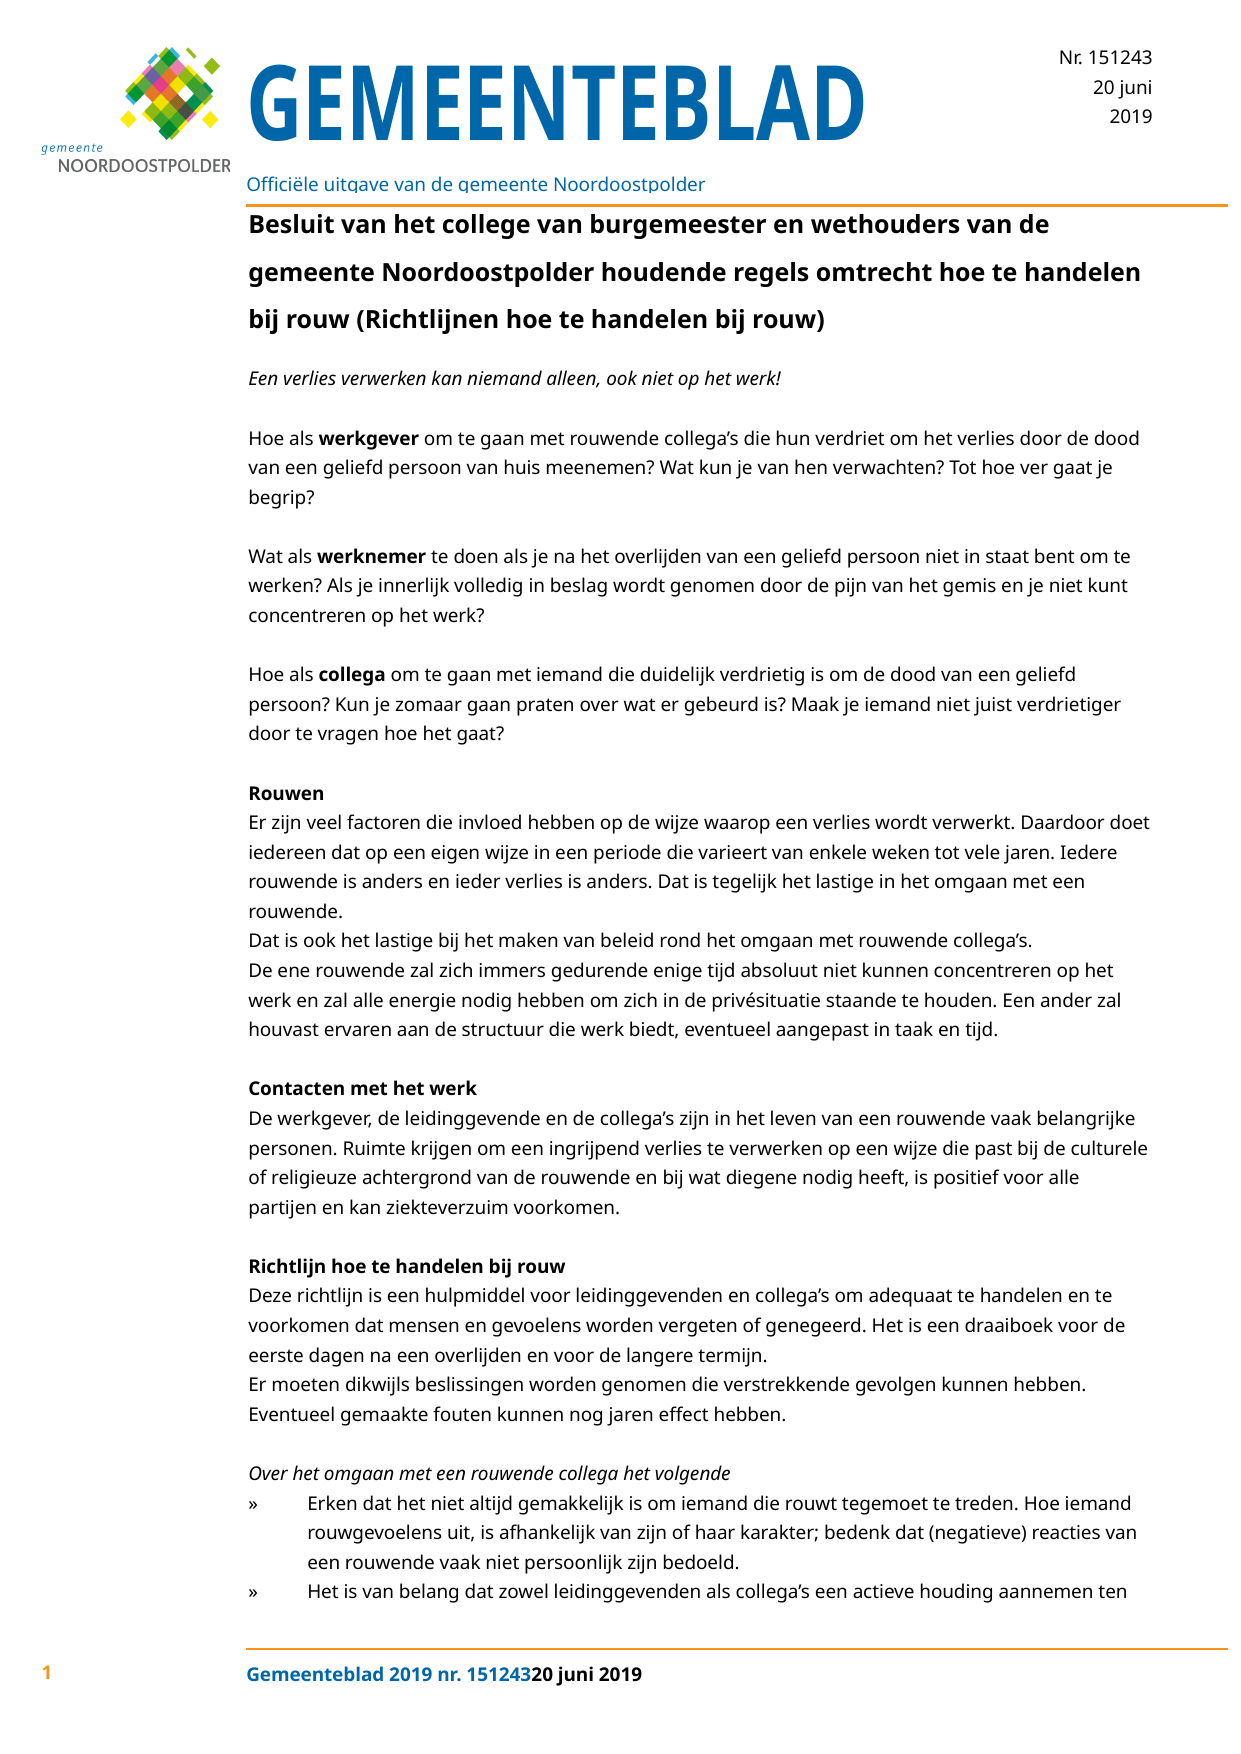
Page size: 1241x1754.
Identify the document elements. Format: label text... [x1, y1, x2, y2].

text Rouwen [248, 780, 1152, 805]
text Deze richtlijn is een hulpmiddel voor leidinggevenden en collega’s om adequaat te handelen en te voorkomen dat mensen en gevoelens worden vergeten of genegeerd. Het is een draaiboek voor de eerste dagen na een overlijden en voor de langere termijn. [248, 1283, 1152, 1367]
text Hoe als collega om te gaan met iemand die duidelijk verdrietig is om de dood van een geliefd persoon? Kun je zomaar gaan praten over wat er gebeurd is? Maak je iemand niet juist verdrietiger door te vragen hoe het gaat? [248, 661, 1152, 746]
text Besluit van het college van burgemeester en wethouders van de gemeente Noordoostpolder houdende regels omtrecht hoe te handelen bij rouw (Richtlijnen hoe te handelen bij rouw) [248, 207, 1152, 336]
text Richtlijn hoe te handelen bij rouw [248, 1253, 1152, 1279]
text Over het omgaan met een rouwende collega het volgende [248, 1460, 1152, 1486]
list Het is van belang dat zowel leidinggevenden als collega’s een actieve houding aannemen ten [248, 1578, 1152, 1604]
text Er moeten dikwijls beslissingen worden genomen die verstrekkende gevolgen kunnen hebben. Eventueel gemaakte fouten kunnen nog jaren effect hebben. [248, 1371, 1152, 1427]
picture [41, 47, 231, 172]
text Een verlies verwerken kan niemand alleen, ook niet op het werk! [248, 366, 1152, 391]
text Er zijn veel factoren die invloed hebben op de wijze waarop een verlies wordt verwerkt. Daardoor doet iedereen dat op een eigen wijze in een periode die varieert van enkele weken tot vele jaren. Iedere rouwende is anders en ieder verlies is anders. Dat is tegelijk het lastige in het omgaan met een rouwende. [248, 809, 1152, 924]
text De werkgever, de leidinggevende en de collega’s zijn in het leven van een rouwende vaak belangrijke personen. Ruimte krijgen om een ingrijpend verlies te verwerken op een wijze die past bij de culturele of religieuze achtergrond van de rouwende en bij wat diegene nodig heeft, is positief voor alle partijen en kan ziekteverzuim voorkomen. [248, 1105, 1152, 1219]
list Erken dat het niet altijd gemakkelijk is om iemand die rouwt tegemoet te treden. Hoe iemand rouwgevoelens uit, is afhankelijk van zijn of haar karakter; bedenk dat (negatieve) reacties van een rouwende vaak niet persoonlijk zijn bedoeld. [248, 1490, 1152, 1574]
text De ene rouwende zal zich immers gedurende enige tijd absoluut niet kunnen concentreren op het werk en zal alle energie nodig hebben om zich in de privésituatie staande te houden. Een ander zal houvast ervaren aan de structuur die werk biedt, eventueel aangepast in taak en tijd. [248, 957, 1152, 1042]
text Hoe als werkgever om te gaan met rouwende collega’s die hun verdriet om het verlies door de dood van een geliefd persoon van huis meenemen? Wat kun je van hen verwachten? Tot hoe ver gaat je begrip? [248, 425, 1152, 509]
text Dat is ook het lastige bij het maken van beleid rond het omgaan met rouwende collega’s. [248, 928, 1152, 953]
text Wat als werknemer te doen als je na het overlijden van een geliefd persoon niet in staat bent om te werken? Als je innerlijk volledig in beslag wordt genomen door de pijn van het gemis en je niet kunt concentreren op het werk? [248, 543, 1152, 628]
text Contacten met het werk [248, 1076, 1152, 1101]
